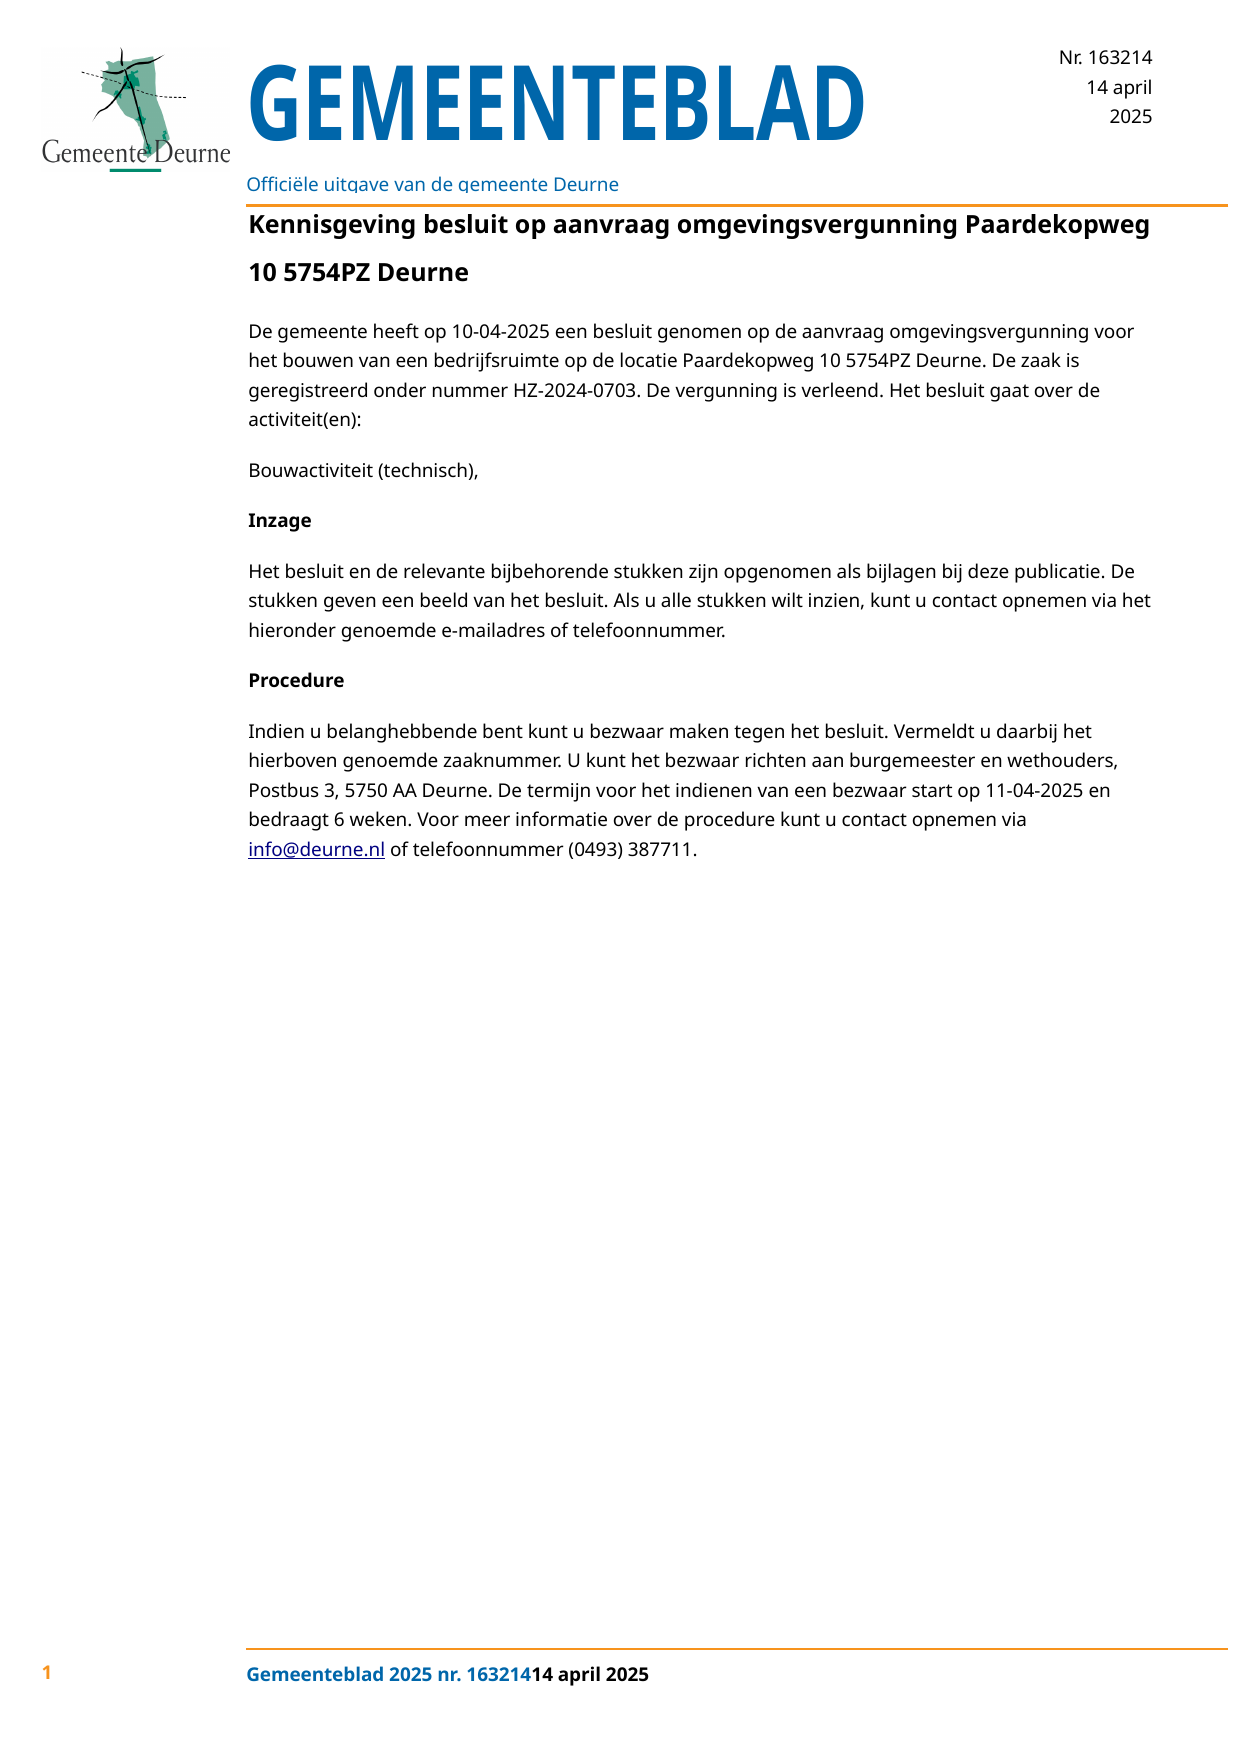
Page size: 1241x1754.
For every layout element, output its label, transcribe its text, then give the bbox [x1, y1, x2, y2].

text Kennisgeving besluit op aanvraag omgevingsvergunning Paardekopweg 10 5754PZ Deurne [248, 207, 1152, 288]
text Bouwactiviteit (technisch), [248, 457, 1152, 483]
text Inzage [248, 507, 1152, 533]
text Indien u belanghebbende bent kunt u bezwaar maken tegen het besluit. Vermeldt u daarbij het hierboven genoemde zaaknummer. U kunt het bezwaar richten aan burgemeester en wethouders, Postbus 3, 5750 AA Deurne. De termijn voor het indienen van een bezwaar start op 11-04-2025 en bedraagt 6 weken. Voor meer informatie over de procedure kunt u contact opnemen via info@deurne.nl of telefoonnummer (0493) 387711. [248, 718, 1152, 862]
picture [41, 47, 231, 172]
text Het besluit en de relevante bijbehorende stukken zijn opgenomen als bijlagen bij deze publicatie. De stukken geven een beeld van het besluit. Als u alle stukken wilt inzien, kunt u contact opnemen via het hieronder genoemde e-mailadres of telefoonnummer. [248, 558, 1152, 643]
text De gemeente heeft op 10-04-2025 een besluit genomen op de aanvraag omgevingsvergunning voor het bouwen van een bedrijfsruimte op de locatie Paardekopweg 10 5754PZ Deurne. De zaak is geregistreerd onder nummer HZ-2024-0703. De vergunning is verleend. Het besluit gaat over de activiteit(en): [248, 318, 1152, 432]
text Procedure [248, 667, 1152, 693]
